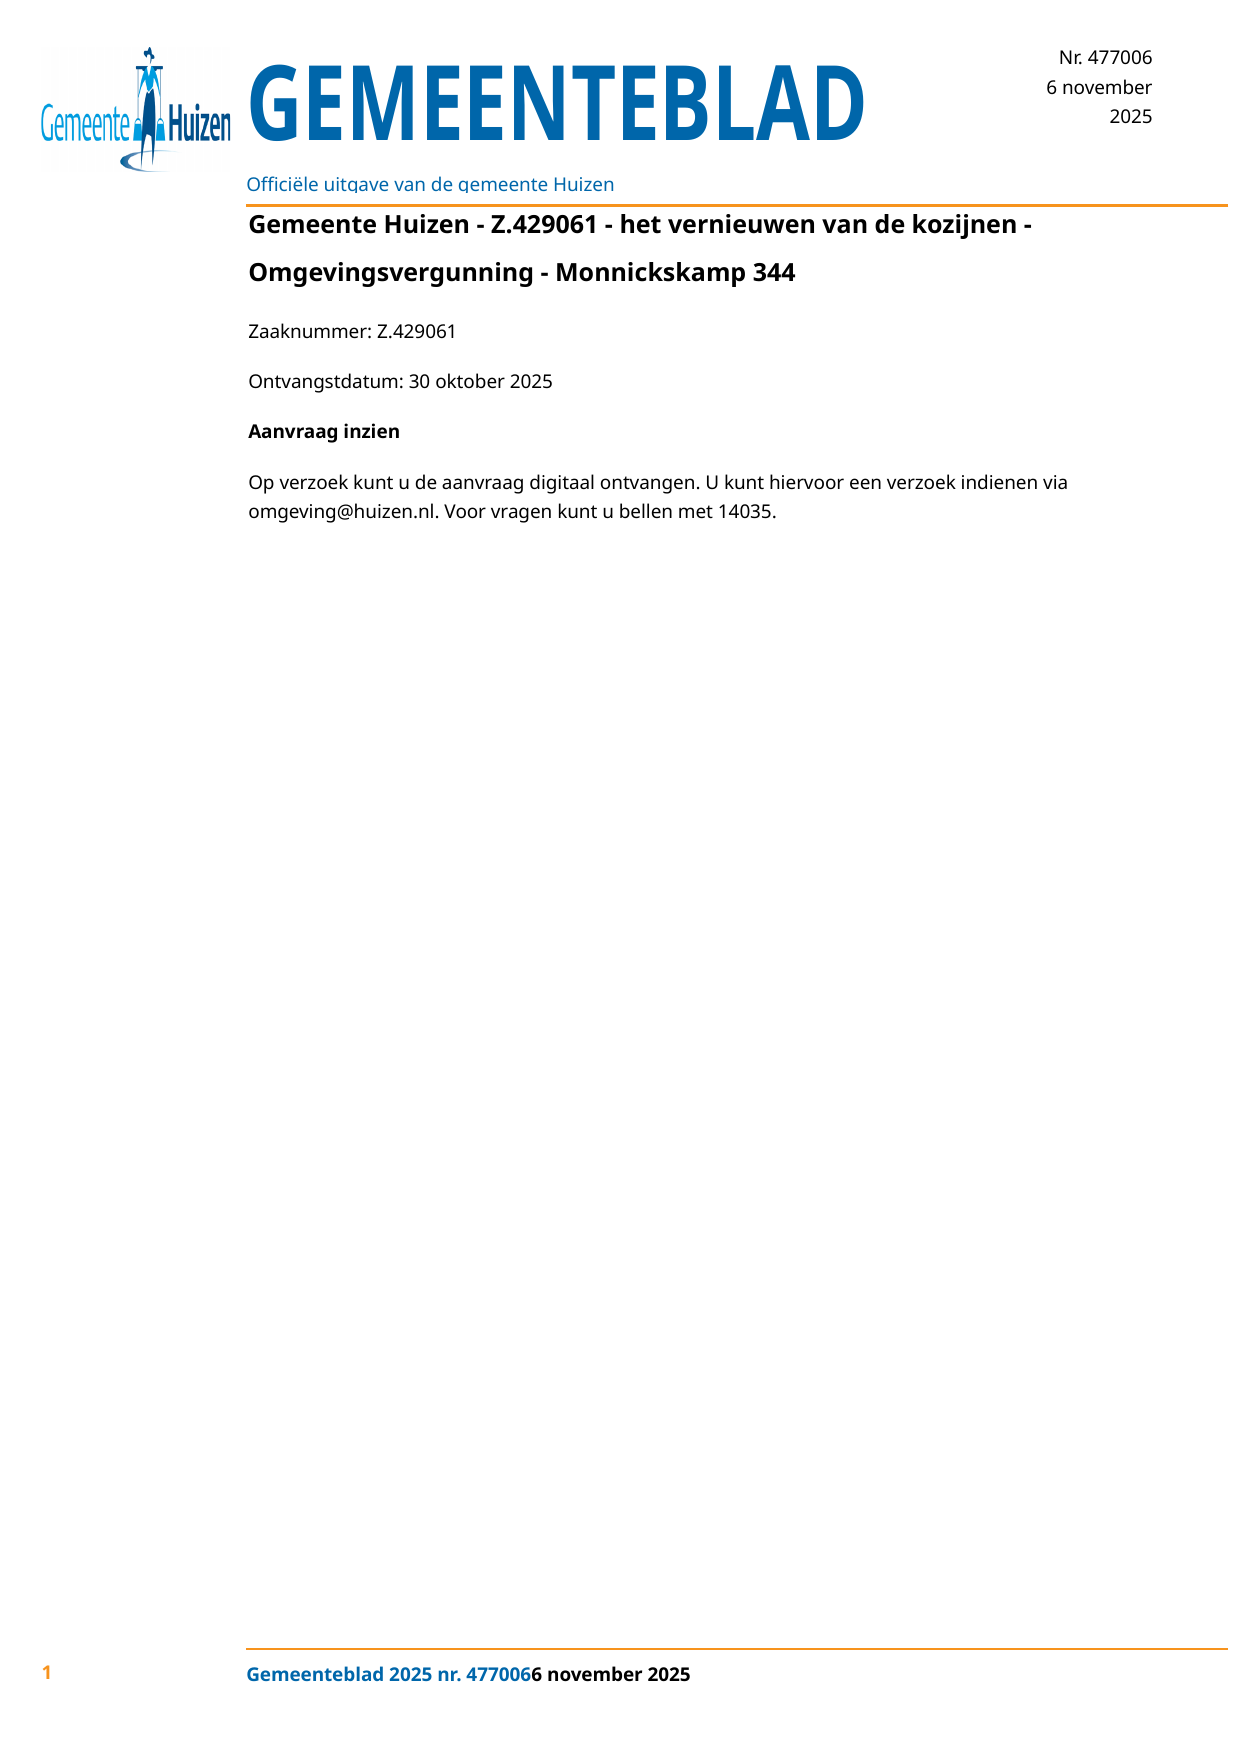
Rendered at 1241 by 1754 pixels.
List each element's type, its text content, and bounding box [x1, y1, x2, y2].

picture [41, 47, 231, 172]
text Op verzoek kunt u de aanvraag digitaal ontvangen. U kunt hiervoor een verzoek indienen via omgeving@huizen.nl. Voor vragen kunt u bellen met 14035. [248, 469, 1152, 524]
text Gemeente Huizen - Z.429061 - het vernieuwen van de kozijnen - Omgevingsvergunning - Monnickskamp 344 [248, 207, 1152, 288]
text Ontvangstdatum: 30 oktober 2025 [248, 368, 1152, 394]
text Zaaknummer: Z.429061 [248, 318, 1152, 344]
text Aanvraag inzien [248, 419, 1152, 444]
